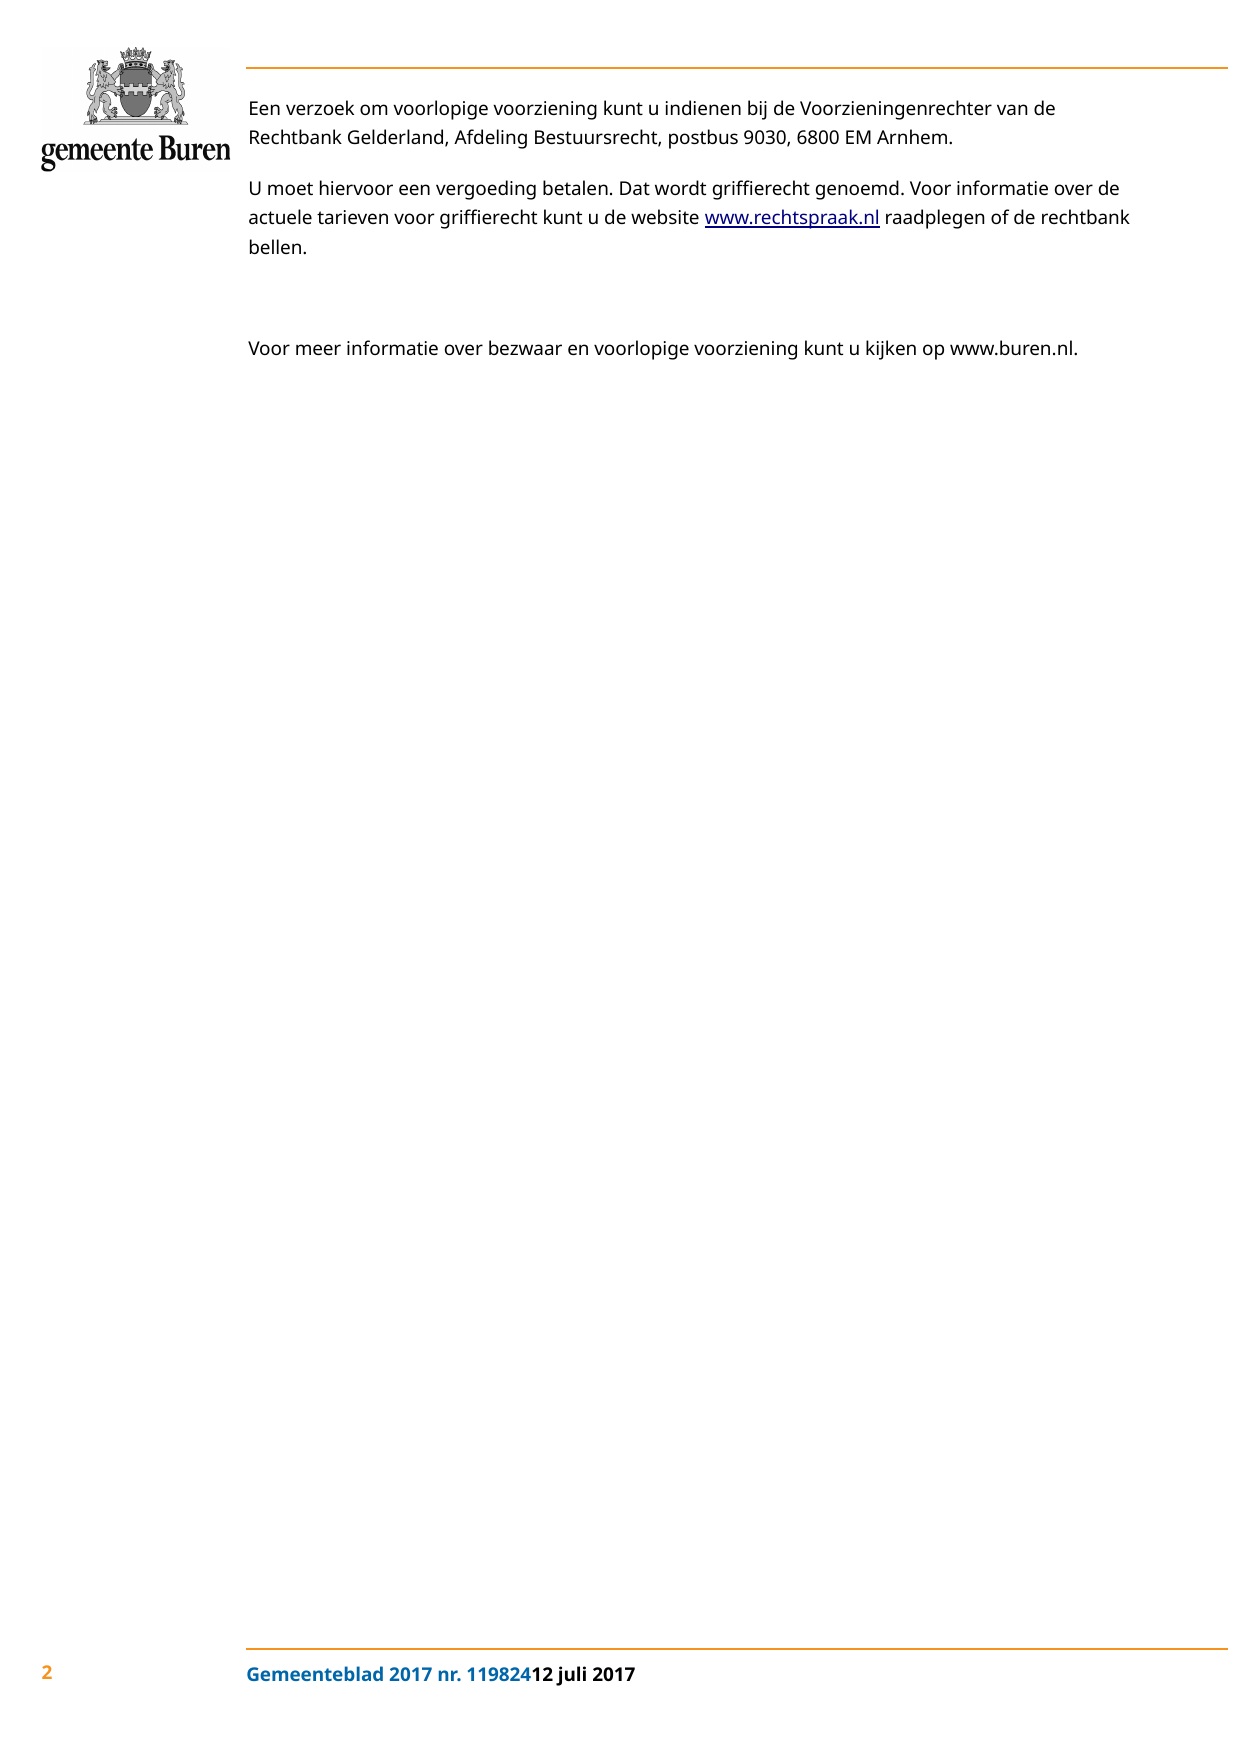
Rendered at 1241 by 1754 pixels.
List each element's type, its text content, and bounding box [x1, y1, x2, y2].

text Een verzoek om voorlopige voorziening kunt u indienen bij de Voorzieningenrechter van de Rechtbank Gelderland, Afdeling Bestuursrecht, postbus 9030, 6800 EM Arnhem. [248, 95, 1152, 150]
text Voor meer informatie over bezwaar en voorlopige voorziening kunt u kijken op www.buren.nl. [248, 335, 1152, 361]
picture [41, 47, 231, 172]
text U moet hiervoor een vergoeding betalen. Dat wordt griffierecht genoemd. Voor informatie over de actuele tarieven voor griffierecht kunt u de website www.rechtspraak.nl raadplegen of de rechtbank bellen. [248, 175, 1152, 260]
